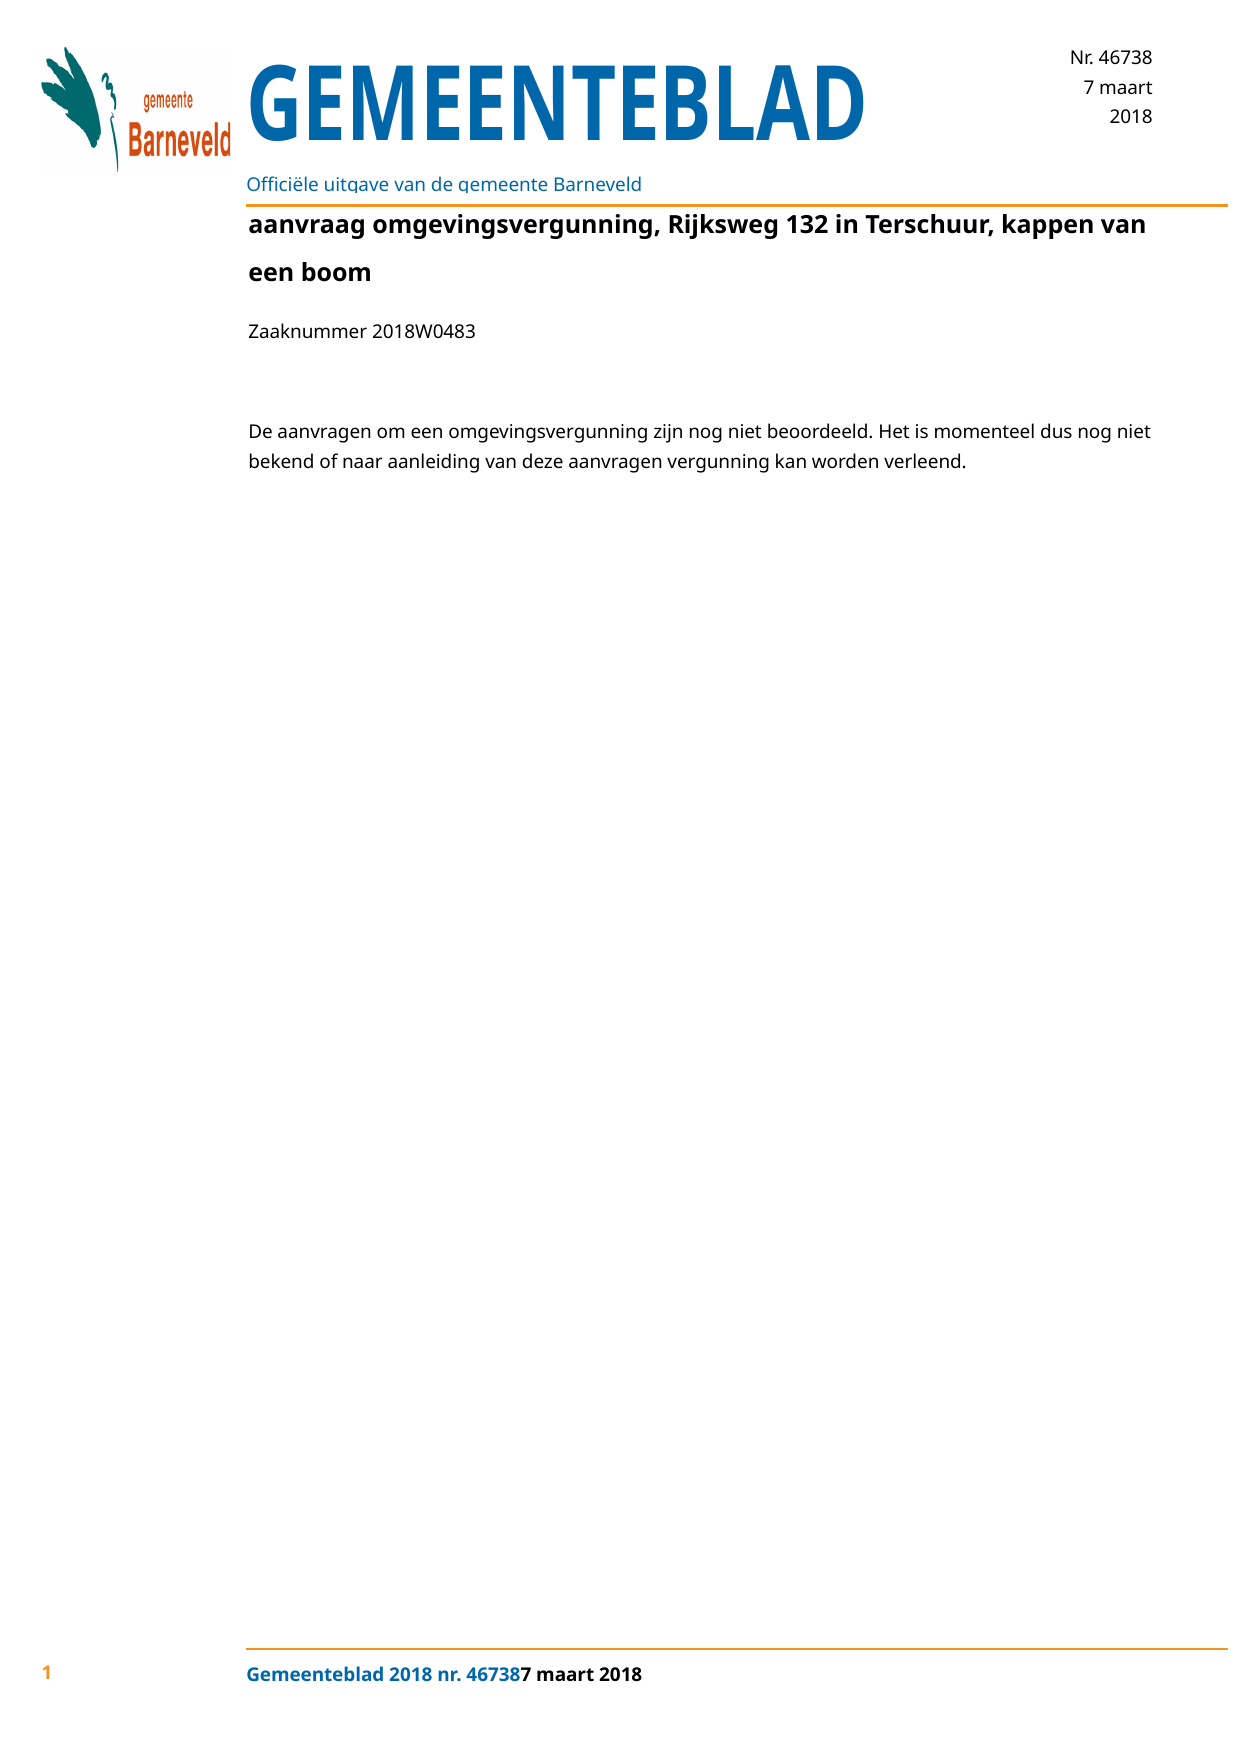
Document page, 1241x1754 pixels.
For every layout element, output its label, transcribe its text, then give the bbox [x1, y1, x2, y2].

text De aanvragen om een omgevingsvergunning zijn nog niet beoordeeld. Het is momenteel dus nog niet bekend of naar aanleiding van deze aanvragen vergunning kan worden verleend. [248, 419, 1152, 474]
text aanvraag omgevingsvergunning, Rijksweg 132 in Terschuur, kappen van een boom [248, 207, 1152, 288]
text Zaaknummer 2018W0483 [248, 318, 1152, 344]
picture [41, 47, 231, 172]
